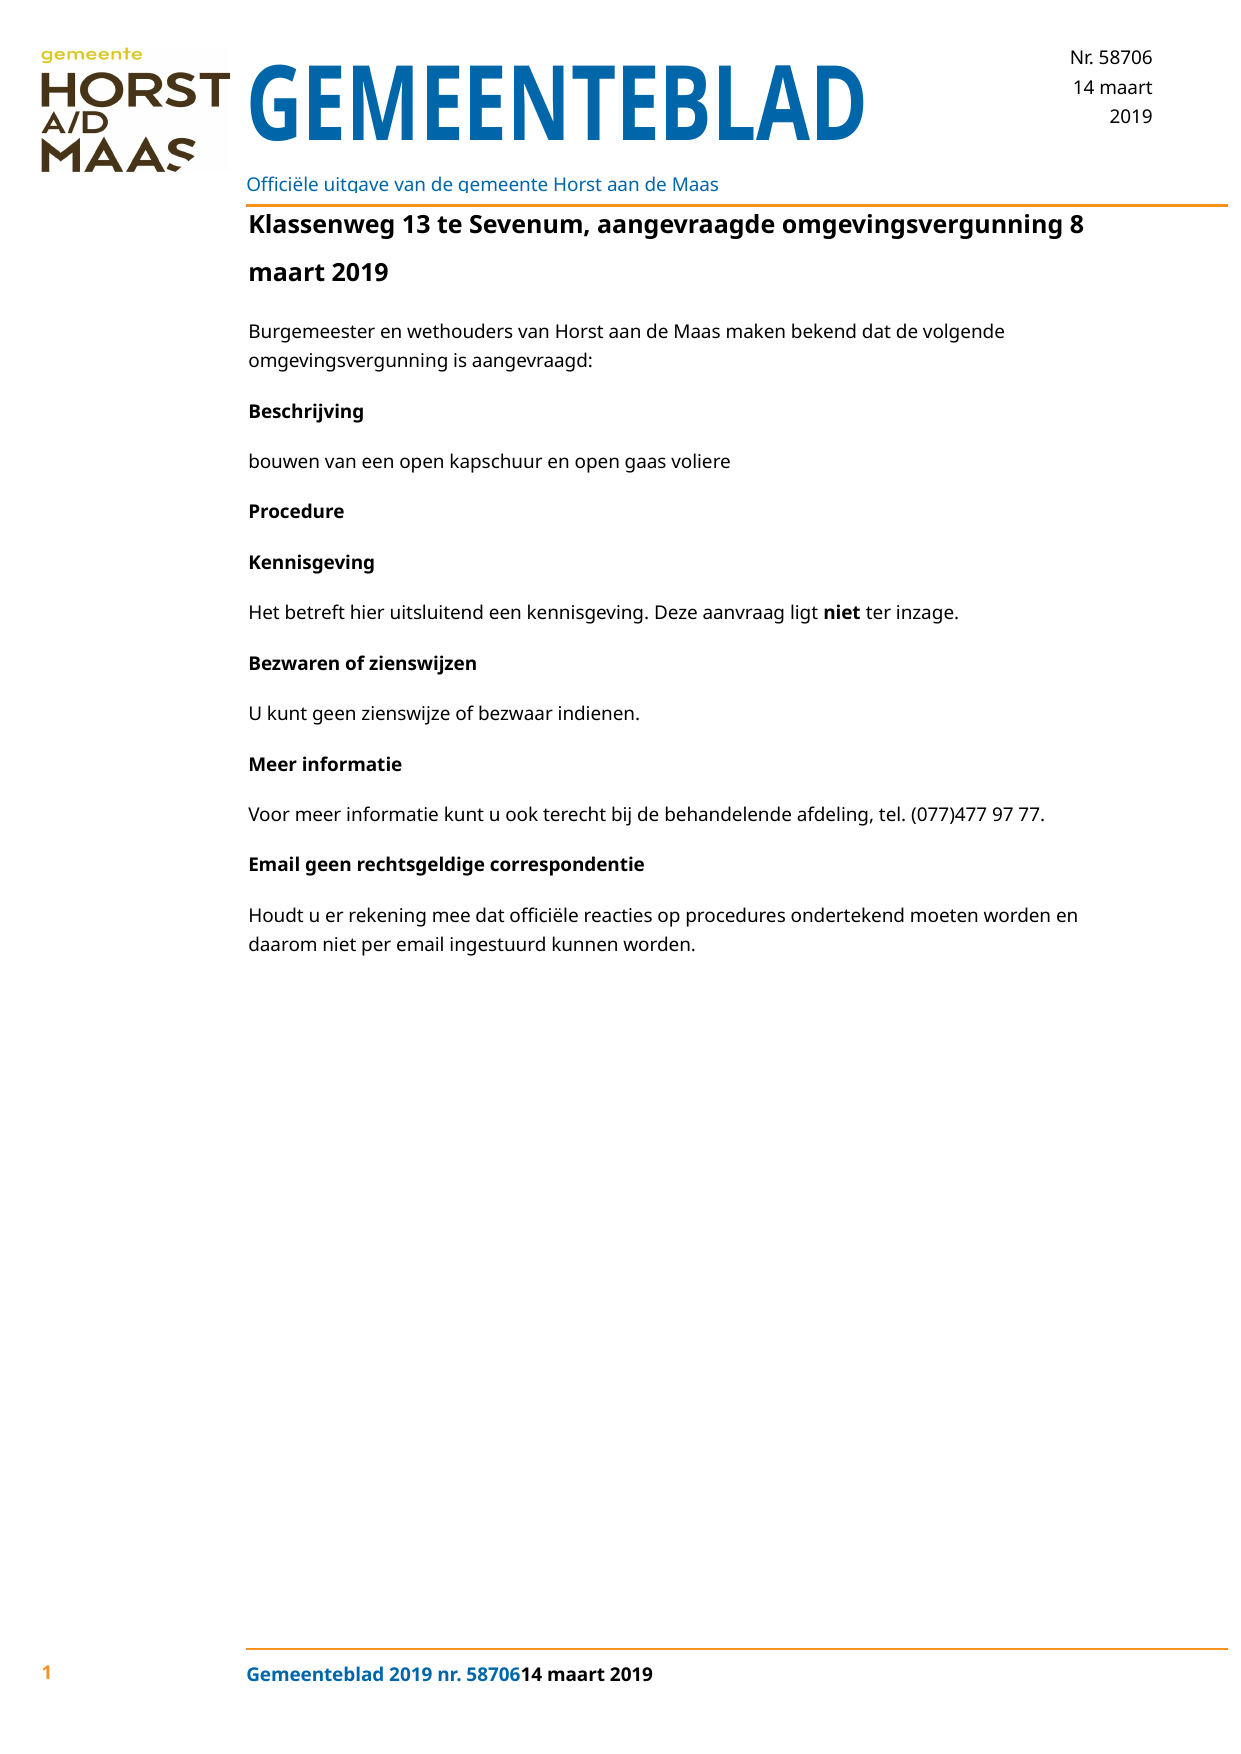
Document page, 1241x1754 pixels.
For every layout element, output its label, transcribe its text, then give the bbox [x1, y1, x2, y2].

text Klassenweg 13 te Sevenum, aangevraagde omgevingsvergunning 8 maart 2019 [248, 207, 1152, 288]
text Voor meer informatie kunt u ook terecht bij de behandelende afdeling, tel. (077)477 97 77. [248, 801, 1152, 827]
text Kennisgeving [248, 549, 1152, 575]
text bouwen van een open kapschuur en open gaas voliere [248, 448, 1152, 474]
text Burgemeester en wethouders van Horst aan de Maas maken bekend dat de volgende omgevingsvergunning is aangevraagd: [248, 318, 1152, 373]
text Bezwaren of zienswijzen [248, 650, 1152, 676]
text Email geen rechtsgeldige correspondentie [248, 852, 1152, 877]
text Beschrijving [248, 398, 1152, 424]
picture [41, 47, 231, 172]
text Procedure [248, 499, 1152, 524]
text Het betreft hier uitsluitend een kennisgeving. Deze aanvraag ligt niet ter inzage. [248, 599, 1152, 625]
text Meer informatie [248, 751, 1152, 777]
text U kunt geen zienswijze of bezwaar indienen. [248, 700, 1152, 726]
text Houdt u er rekening mee dat officiële reacties op procedures ondertekend moeten worden en daarom niet per email ingestuurd kunnen worden. [248, 902, 1152, 957]
